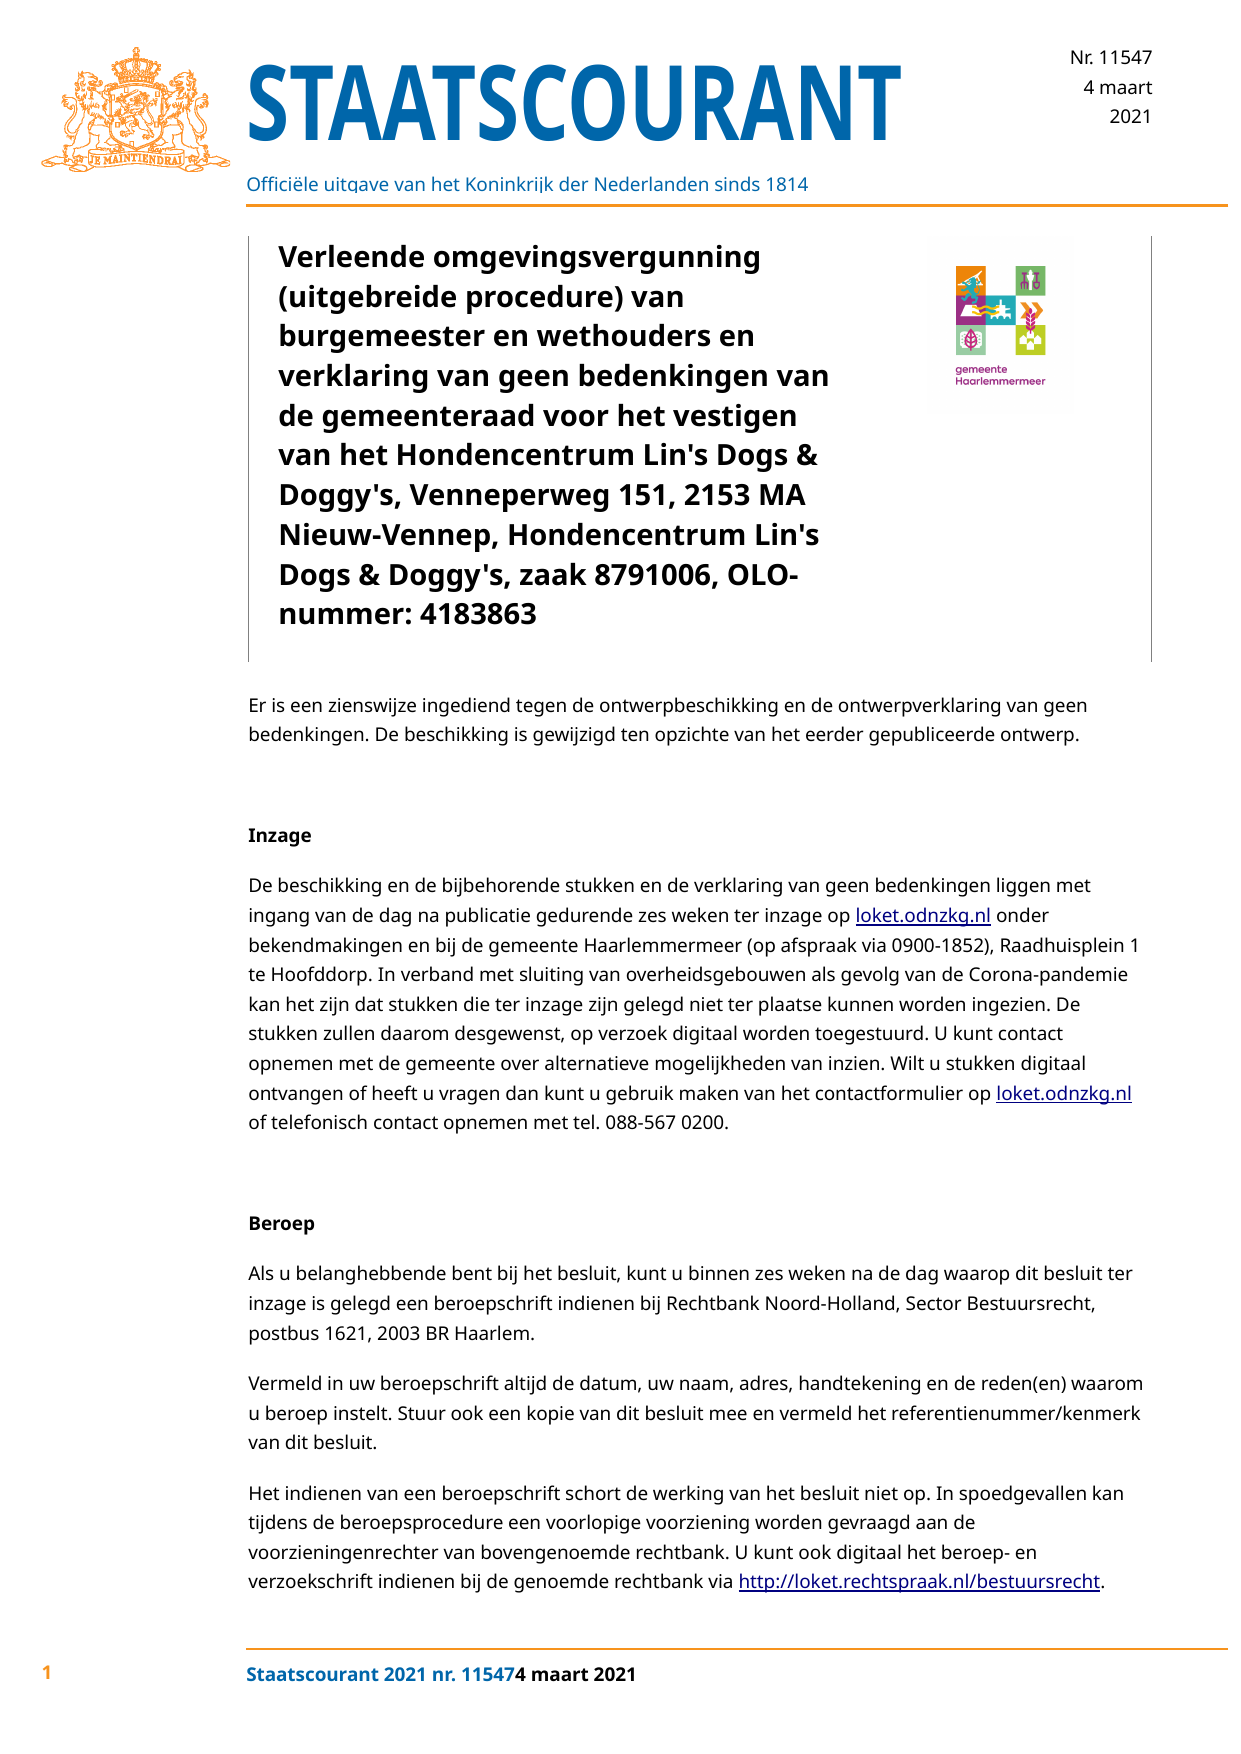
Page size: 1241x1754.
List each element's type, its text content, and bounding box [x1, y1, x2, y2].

text Er is een zienswijze ingediend tegen de ontwerpbeschikking en de ontwerpverklaring van geen bedenkingen. De beschikking is gewijzigd ten opzichte van het eerder gepubliceerde ontwerp. [248, 692, 1152, 747]
picture [41, 47, 231, 172]
table_header Verleende omgevingsvergunning (uitgebreide procedure) van burgemeester en wethouders en verklaring van geen bedenkingen van de gemeenteraad voor het vestigen van het Hondencentrum Lin's Dogs & Doggy's, Venneperweg 151, 2153 MA Nieuw-Vennep, Hondencentrum Lin's Dogs & Doggy's, zaak 8791006, OLO-nummer: 4183863 [249, 236, 850, 662]
table_header [1075, 236, 1151, 413]
table_header [850, 236, 926, 413]
text Vermeld in uw beroepschrift altijd de datum, uw naam, adres, handtekening en de reden(en) waarom u beroep instelt. Stuur ook een kopie van dit besluit mee en vermeld het referentienummer/kenmerk van dit besluit. [248, 1370, 1152, 1455]
text Inzage [248, 822, 1152, 848]
text Beroep [248, 1210, 1152, 1236]
text Als u belanghebbende bent bij het besluit, kunt u binnen zes weken na de dag waarop dit besluit ter inzage is gelegd een beroepschrift indienen bij Rechtbank Noord-Holland, Sector Bestuursrecht, postbus 1621, 2003 BR Haarlem. [248, 1261, 1152, 1345]
table_header [850, 414, 1151, 662]
text De beschikking en de bijbehorende stukken en de verklaring van geen bedenkingen liggen met ingang van de dag na publicatie gedurende zes weken ter inzage op loket.odnzkg.nl onder bekendmakingen en bij de gemeente Haarlemmermeer (op afspraak via 0900-1852), Raadhuisplein 1 te Hoofddorp. In verband met sluiting van overheidsgebouwen als gevolg van de Corona-pandemie kan het zijn dat stukken die ter inzage zijn gelegd niet ter plaatse kunnen worden ingezien. De stukken zullen daarom desgewenst, op verzoek digitaal worden toegestuurd. U kunt contact opnemen met de gemeente over alternatieve mogelijkheden van inzien. Wilt u stukken digitaal ontvangen of heeft u vragen dan kunt u gebruik maken van het contactformulier op loket.odnzkg.nl of telefonisch contact opnemen met tel. 088-567 0200. [248, 873, 1152, 1135]
text Het indienen van een beroepschrift schort de werking van het besluit niet op. In spoedgevallen kan tijdens de beroepsprocedure een voorlopige voorziening worden gevraagd aan de voorzieningenrechter van bovengenoemde rechtbank. U kunt ook digitaal het beroep- en verzoekschrift indienen bij de genoemde rechtbank via http://loket.rechtspraak.nl/bestuursrecht. [248, 1480, 1152, 1594]
picture [926, 236, 1075, 414]
